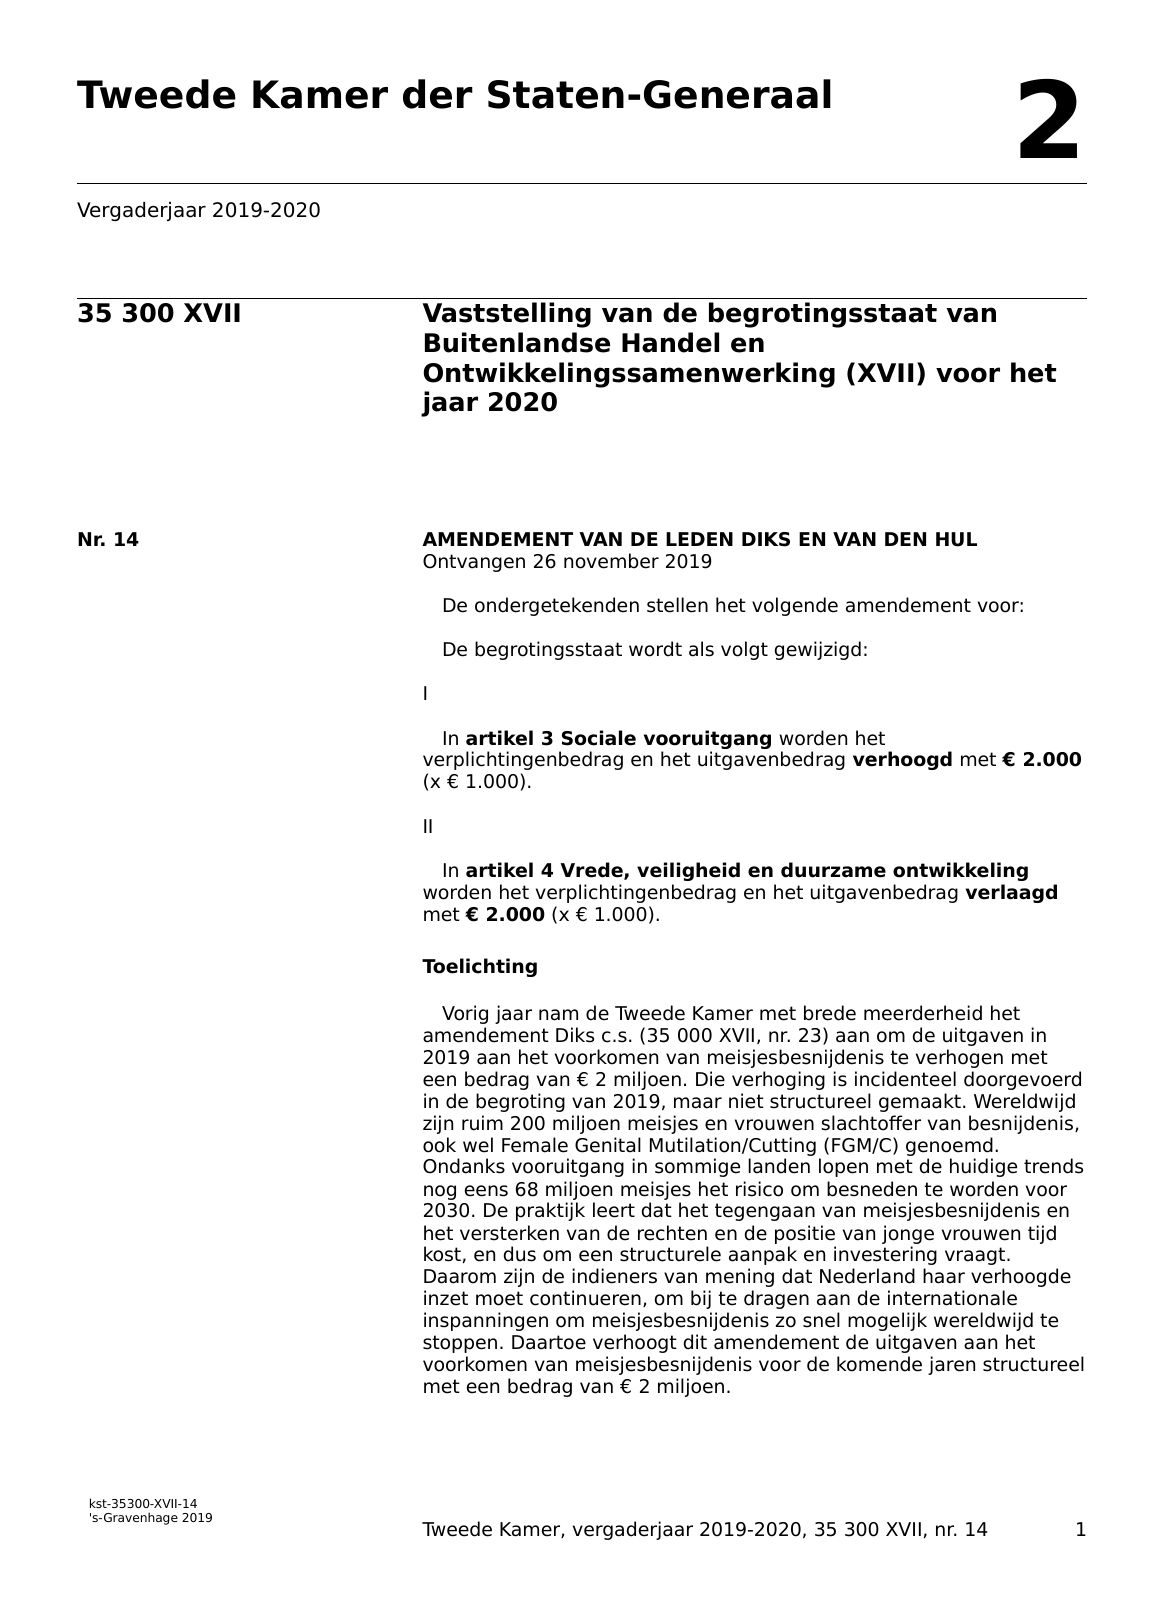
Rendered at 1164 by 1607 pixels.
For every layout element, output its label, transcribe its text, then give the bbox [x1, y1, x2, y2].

subtitle 35 300 XVII Vaststelling van de begrotingsstaat van Buitenlandse Handel en Ontwikkelingssamenwerking (XVII) voor het jaar 2020 [77, 299, 1087, 418]
text II [422, 816, 1087, 837]
text Vorig jaar nam de Tweede Kamer met brede meerderheid het amendement Diks c.s. (35 000 XVII, nr. 23) aan om de uitgaven in 2019 aan het voorkomen van meisjesbesnijdenis te verhogen met een bedrag van € 2 miljoen. Die verhoging is incidenteel doorgevoerd in de begroting van 2019, maar niet structureel gemaakt. Wereldwijd zijn ruim 200 miljoen meisjes en vrouwen slachtoffer van besnijdenis, ook wel Female Genital Mutilation/Cutting (FGM/C) genoemd. Ondanks vooruitgang in sommige landen lopen met de huidige trends nog eens 68 miljoen meisjes het risico om besneden te worden voor 2030. De praktijk leert dat het tegengaan van meisjesbesnijdenis en het versterken van de rechten en de positie van jonge vrouwen tijd kost, en dus om een structurele aanpak en investering vraagt. Daarom zijn de indieners van mening dat Nederland haar verhoogde inzet moet continueren, om bij te dragen aan de internationale inspanningen om meisjesbesnijdenis zo snel mogelijk wereldwijd te stoppen. Daartoe verhoogt dit amendement de uitgaven aan het voorkomen van meisjesbesnijdenis voor de komende jaren structureel met een bedrag van € 2 miljoen. [422, 1003, 1087, 1398]
text De ondergetekenden stellen het volgende amendement voor: [422, 595, 1087, 617]
table_header Tweede Kamer der Staten-Generaal [77, 59, 886, 183]
table_cell Vergaderjaar 2019-2020 [77, 184, 1087, 298]
text I [422, 683, 1087, 705]
table_header 2 [886, 59, 1087, 183]
text De begrotingsstaat wordt als volgt gewijzigd: [422, 639, 1087, 661]
subtitle Toelichting [422, 956, 1087, 978]
text 's-Gravenhage 2019 [88, 1511, 323, 1525]
text In artikel 3 Sociale vooruitgang worden het verplichtingenbedrag en het uitgavenbedrag verhoogd met € 2.000 (x € 1.000). [422, 727, 1087, 793]
text Ontvangen 26 november 2019 [422, 551, 1087, 573]
subtitle Nr. 14 AMENDEMENT VAN DE LEDEN DIKS EN VAN DEN HUL [77, 529, 1087, 551]
text kst-35300-XVII-14 [88, 1497, 323, 1511]
text In artikel 4 Vrede, veiligheid en duurzame ontwikkeling worden het verplichtingenbedrag en het uitgavenbedrag verlaagd met € 2.000 (x € 1.000). [422, 860, 1087, 926]
